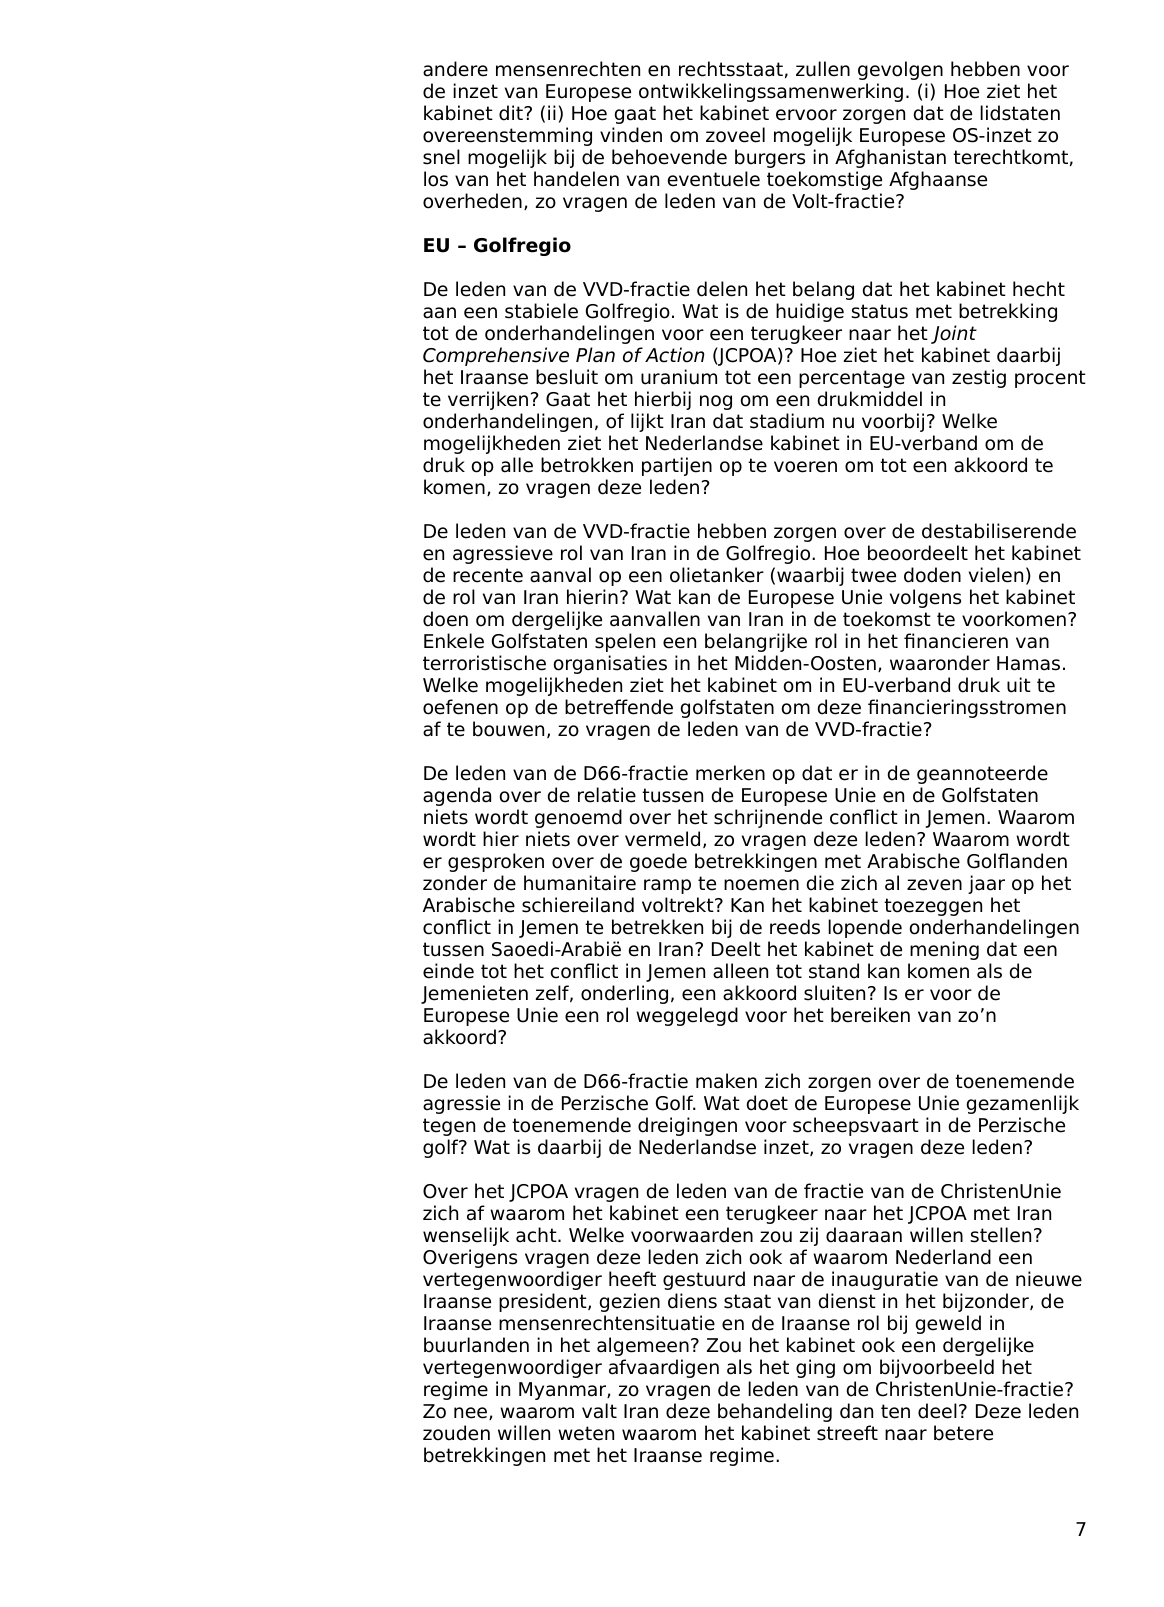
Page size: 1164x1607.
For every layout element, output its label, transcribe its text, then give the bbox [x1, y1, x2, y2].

text De leden van de D66-fractie merken op dat er in de geannoteerde agenda over de relatie tussen de Europese Unie en de Golfstaten niets wordt genoemd over het schrijnende conflict in Jemen. Waarom wordt hier niets over vermeld, zo vragen deze leden? Waarom wordt er gesproken over de goede betrekkingen met Arabische Golflanden zonder de humanitaire ramp te noemen die zich al zeven jaar op het Arabische schiereiland voltrekt? Kan het kabinet toezeggen het conflict in Jemen te betrekken bij de reeds lopende onderhandelingen tussen Saoedi-Arabië en Iran? Deelt het kabinet de mening dat een einde tot het conflict in Jemen alleen tot stand kan komen als de Jemenieten zelf, onderling, een akkoord sluiten? Is er voor de Europese Unie een rol weggelegd voor het bereiken van zo’n akkoord? [422, 763, 1087, 1049]
text Over het JCPOA vragen de leden van de fractie van de ChristenUnie zich af waarom het kabinet een terugkeer naar het JCPOA met Iran wenselijk acht. Welke voorwaarden zou zij daaraan willen stellen? Overigens vragen deze leden zich ook af waarom Nederland een vertegenwoordiger heeft gestuurd naar de inauguratie van de nieuwe Iraanse president, gezien diens staat van dienst in het bijzonder, de Iraanse mensenrechtensituatie en de Iraanse rol bij geweld in buurlanden in het algemeen? Zou het kabinet ook een dergelijke vertegenwoordiger afvaardigen als het ging om bijvoorbeeld het regime in Myanmar, zo vragen de leden van de ChristenUnie-fractie? Zo nee, waarom valt Iran deze behandeling dan ten deel? Deze leden zouden willen weten waarom het kabinet streeft naar betere betrekkingen met het Iraanse regime. [422, 1181, 1087, 1467]
text De leden van de VVD-fractie hebben zorgen over de destabiliserende en agressieve rol van Iran in de Golfregio. Hoe beoordeelt het kabinet de recente aanval op een olietanker (waarbij twee doden vielen) en de rol van Iran hierin? Wat kan de Europese Unie volgens het kabinet doen om dergelijke aanvallen van Iran in de toekomst te voorkomen? [422, 521, 1087, 631]
subtitle EU – Golfregio [422, 235, 1087, 257]
text De leden van de D66-fractie maken zich zorgen over de toenemende agressie in de Perzische Golf. Wat doet de Europese Unie gezamenlijk tegen de toenemende dreigingen voor scheepsvaart in de Perzische golf? Wat is daarbij de Nederlandse inzet, zo vragen deze leden? [422, 1071, 1087, 1159]
text Enkele Golfstaten spelen een belangrijke rol in het financieren van terroristische organisaties in het Midden-Oosten, waaronder Hamas. Welke mogelijkheden ziet het kabinet om in EU-verband druk uit te oefenen op de betreffende golfstaten om deze financieringsstromen af te bouwen, zo vragen de leden van de VVD-fractie? [422, 631, 1087, 741]
text De leden van de VVD-fractie delen het belang dat het kabinet hecht aan een stabiele Golfregio. Wat is de huidige status met betrekking tot de onderhandelingen voor een terugkeer naar het Joint Comprehensive Plan of Action (JCPOA)? Hoe ziet het kabinet daarbij het Iraanse besluit om uranium tot een percentage van zestig procent te verrijken? Gaat het hierbij nog om een drukmiddel in onderhandelingen, of lijkt Iran dat stadium nu voorbij? Welke mogelijkheden ziet het Nederlandse kabinet in EU-verband om de druk op alle betrokken partijen op te voeren om tot een akkoord te komen, zo vragen deze leden? [422, 279, 1087, 499]
text andere mensenrechten en rechtsstaat, zullen gevolgen hebben voor de inzet van Europese ontwikkelingssamenwerking. (i) Hoe ziet het kabinet dit? (ii) Hoe gaat het kabinet ervoor zorgen dat de lidstaten overeenstemming vinden om zoveel mogelijk Europese OS-inzet zo snel mogelijk bij de behoevende burgers in Afghanistan terechtkomt, los van het handelen van eventuele toekomstige Afghaanse overheden, zo vragen de leden van de Volt-fractie? [422, 59, 1087, 213]
